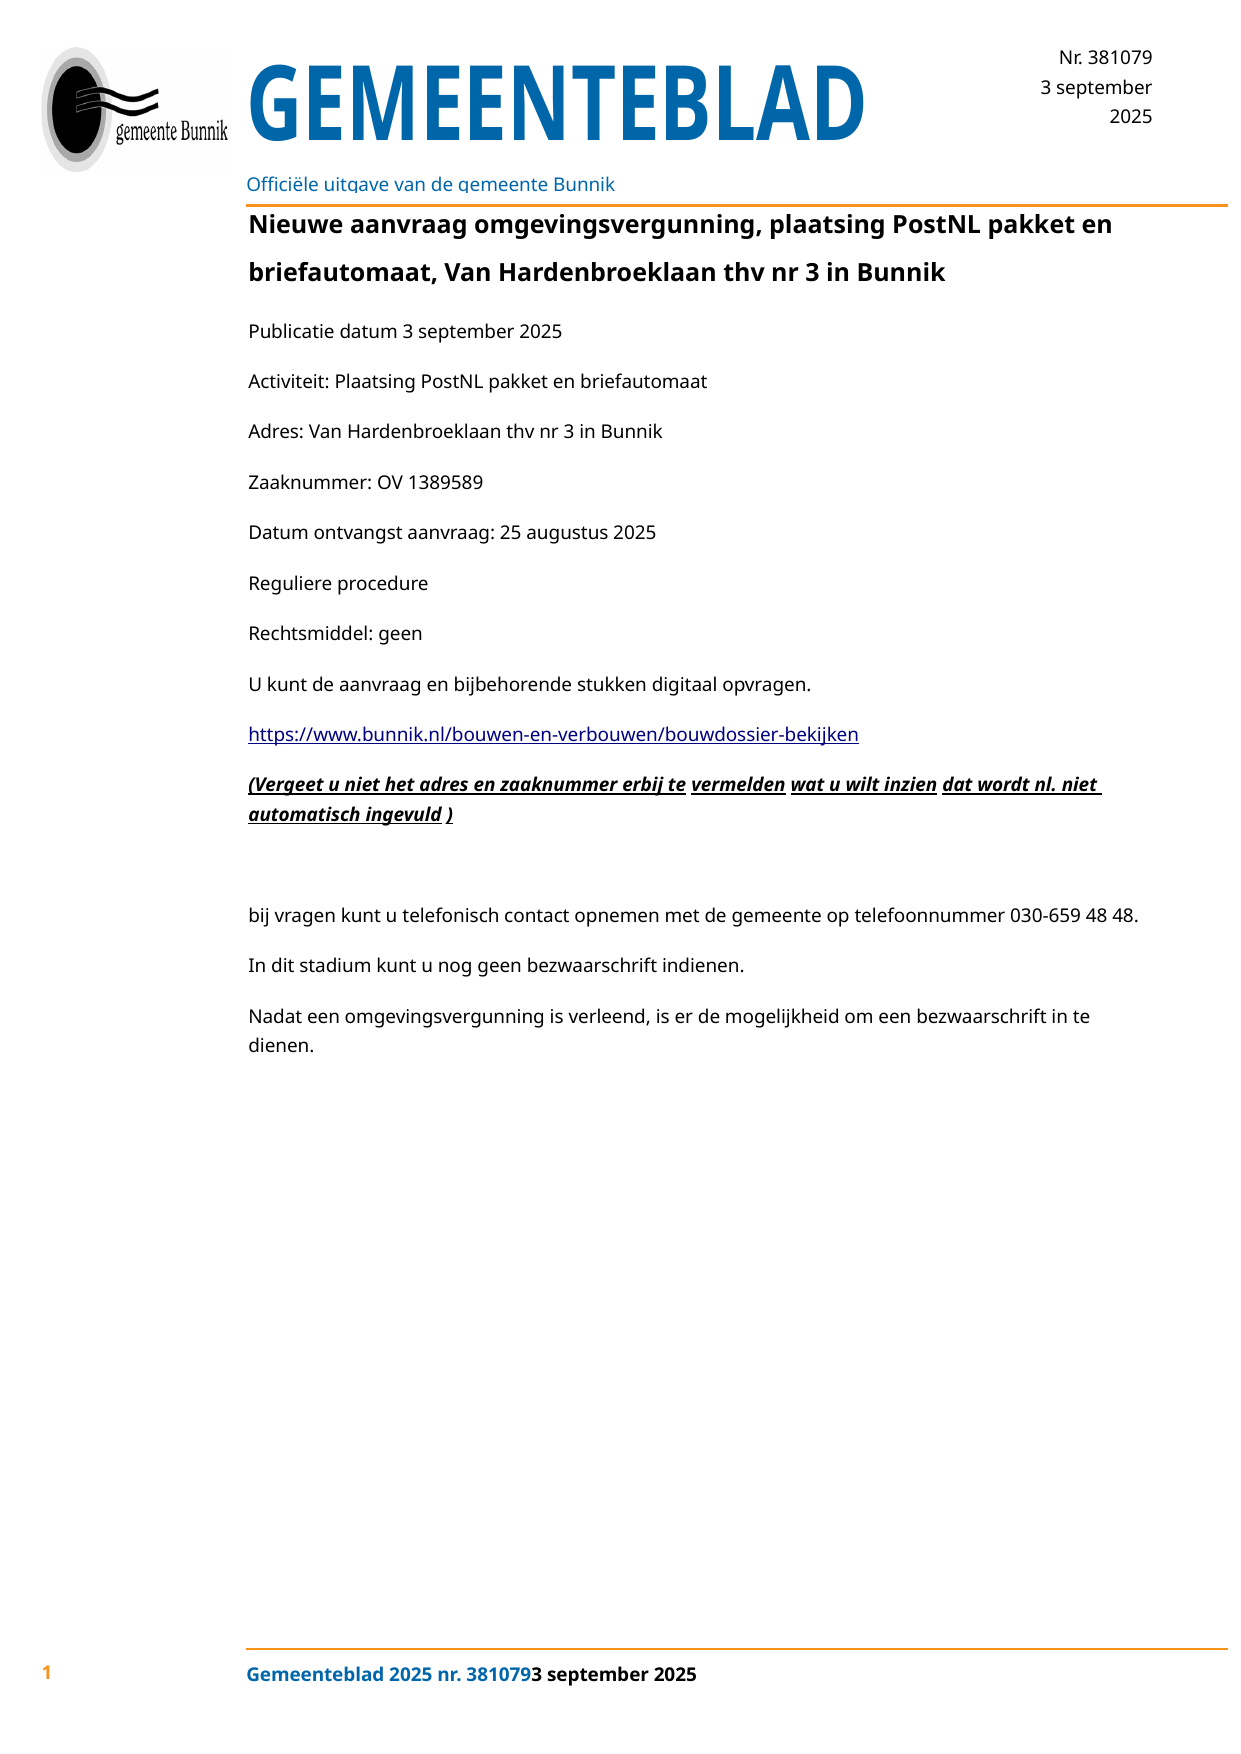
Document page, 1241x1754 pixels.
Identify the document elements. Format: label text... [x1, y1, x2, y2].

text Publicatie datum 3 september 2025 [248, 318, 1152, 344]
text Adres: Van Hardenbroeklaan thv nr 3 in Bunnik [248, 419, 1152, 444]
text (Vergeet u niet het adres en zaaknummer erbij te vermelden wat u wilt inzien dat wordt nl. niet automatisch ingevuld ) [248, 772, 1152, 827]
text Nadat een omgevingsvergunning is verleend, is er de mogelijkheid om een bezwaarschrift in te dienen. [248, 1003, 1152, 1058]
text https://www.bunnik.nl/bouwen-en-verbouwen/bouwdossier-bekijken [248, 721, 1152, 747]
text Reguliere procedure [248, 570, 1152, 596]
text bij vragen kunt u telefonisch contact opnemen met de gemeente op telefoonnummer 030-659 48 48. [248, 902, 1152, 928]
text Nieuwe aanvraag omgevingsvergunning, plaatsing PostNL pakket en briefautomaat, Van Hardenbroeklaan thv nr 3 in Bunnik [248, 207, 1152, 288]
text Rechtsmiddel: geen [248, 620, 1152, 646]
text Datum ontvangst aanvraag: 25 augustus 2025 [248, 519, 1152, 545]
text Activiteit: Plaatsing PostNL pakket en briefautomaat [248, 368, 1152, 394]
text U kunt de aanvraag en bijbehorende stukken digitaal opvragen. [248, 671, 1152, 697]
text In dit stadium kunt u nog geen bezwaarschrift indienen. [248, 952, 1152, 978]
picture [41, 47, 231, 172]
text Zaaknummer: OV 1389589 [248, 469, 1152, 495]
